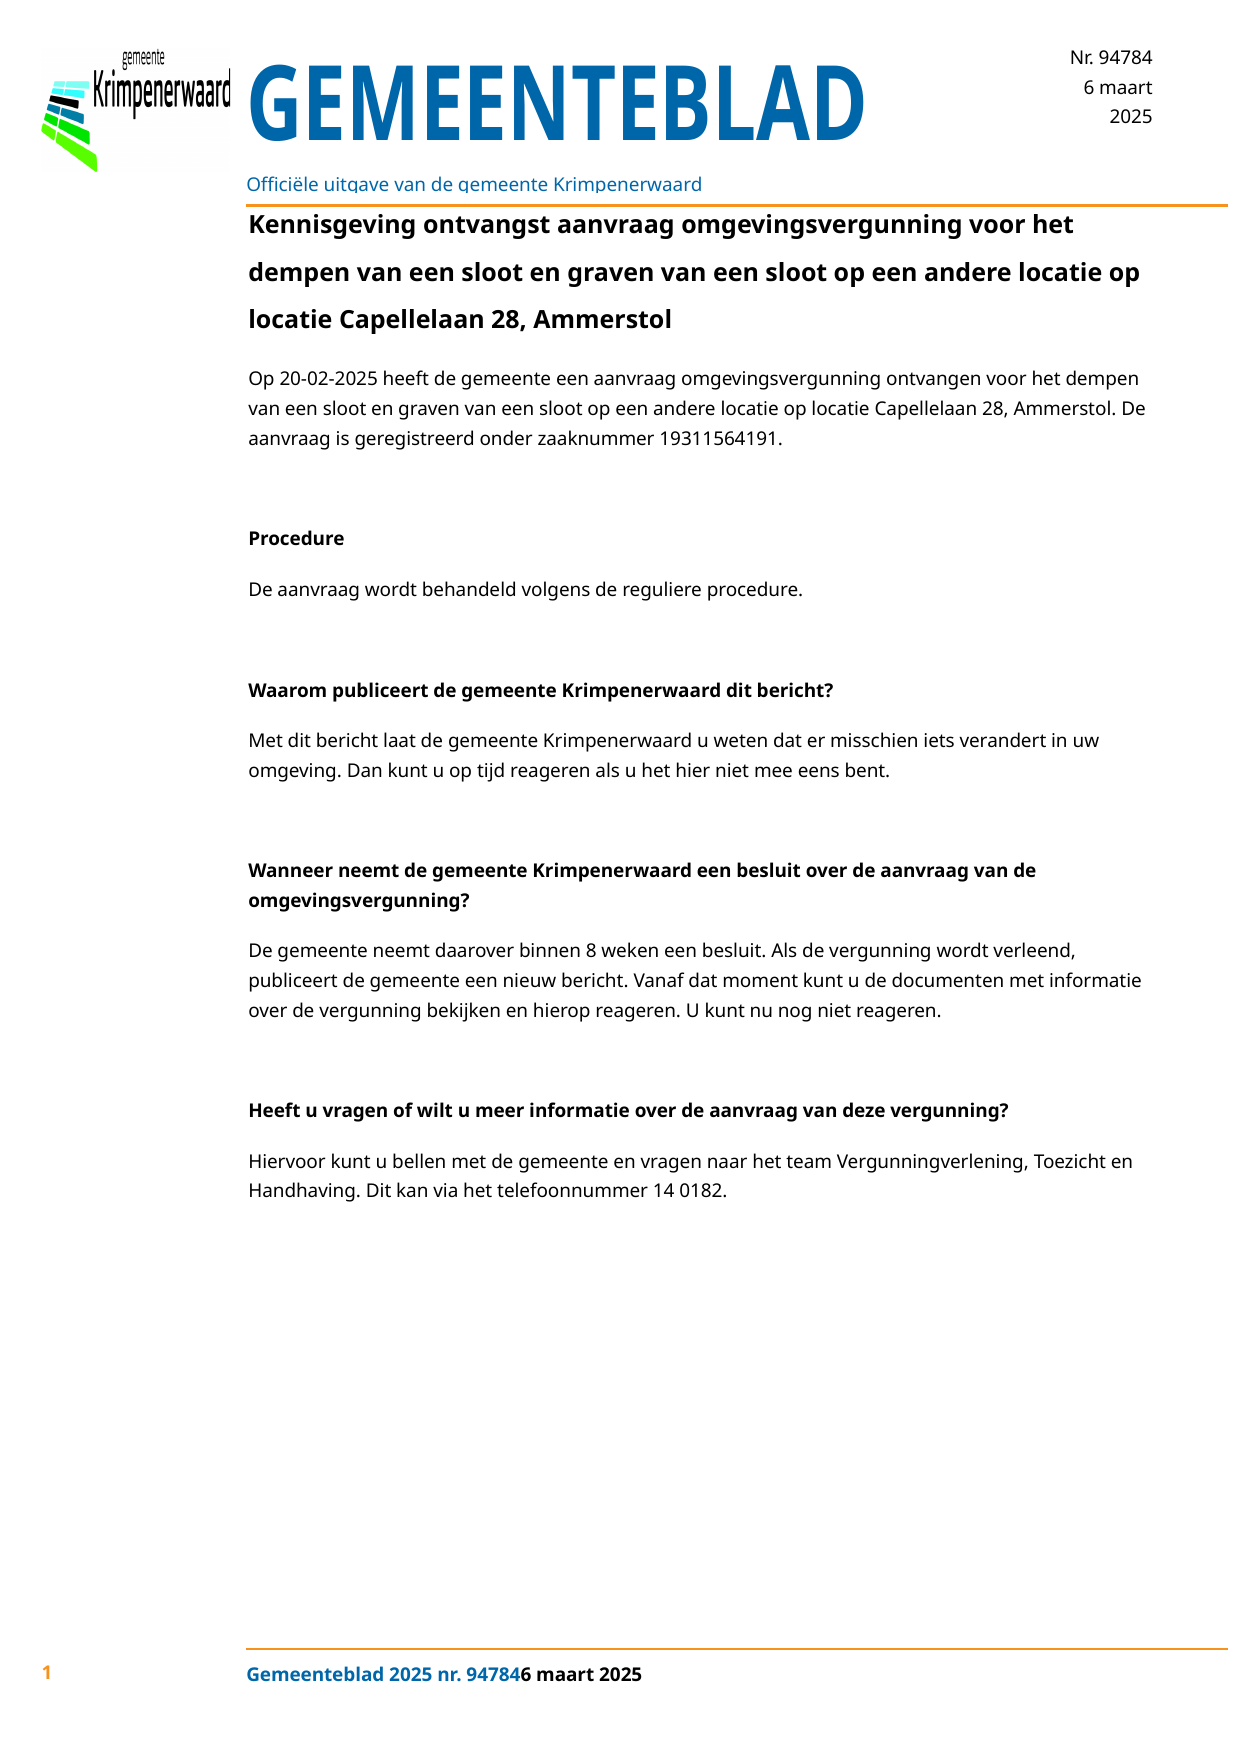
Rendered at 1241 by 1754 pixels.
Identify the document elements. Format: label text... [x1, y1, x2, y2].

text Procedure [248, 526, 1152, 551]
text Kennisgeving ontvangst aanvraag omgevingsvergunning voor het dempen van een sloot en graven van een sloot op een andere locatie op locatie Capellelaan 28, Ammerstol [248, 207, 1152, 336]
text Met dit bericht laat de gemeente Krimpenerwaard u weten dat er misschien iets verandert in uw omgeving. Dan kunt u op tijd reageren als u het hier niet mee eens bent. [248, 727, 1152, 782]
text Hiervoor kunt u bellen met de gemeente en vragen naar het team Vergunningverlening, Toezicht en Handhaving. Dit kan via het telefoonnummer 14 0182. [248, 1148, 1152, 1203]
text Op 20-02-2025 heeft de gemeente een aanvraag omgevingsvergunning ontvangen voor het dempen van een sloot en graven van een sloot op een andere locatie op locatie Capellelaan 28, Ammerstol. De aanvraag is geregistreerd onder zaaknummer 19311564191. [248, 366, 1152, 450]
text Wanneer neemt de gemeente Krimpenerwaard een besluit over de aanvraag van de omgevingsvergunning? [248, 858, 1152, 913]
picture [41, 47, 231, 172]
text Heeft u vragen of wilt u meer informatie over de aanvraag van deze vergunning? [248, 1098, 1152, 1123]
text Waarom publiceert de gemeente Krimpenerwaard dit bericht? [248, 677, 1152, 702]
text De aanvraag wordt behandeld volgens de reguliere procedure. [248, 576, 1152, 602]
text De gemeente neemt daarover binnen 8 weken een besluit. Als de vergunning wordt verleend, publiceert de gemeente een nieuw bericht. Vanaf dat moment kunt u de documenten met informatie over de vergunning bekijken en hierop reageren. U kunt nu nog niet reageren. [248, 938, 1152, 1022]
